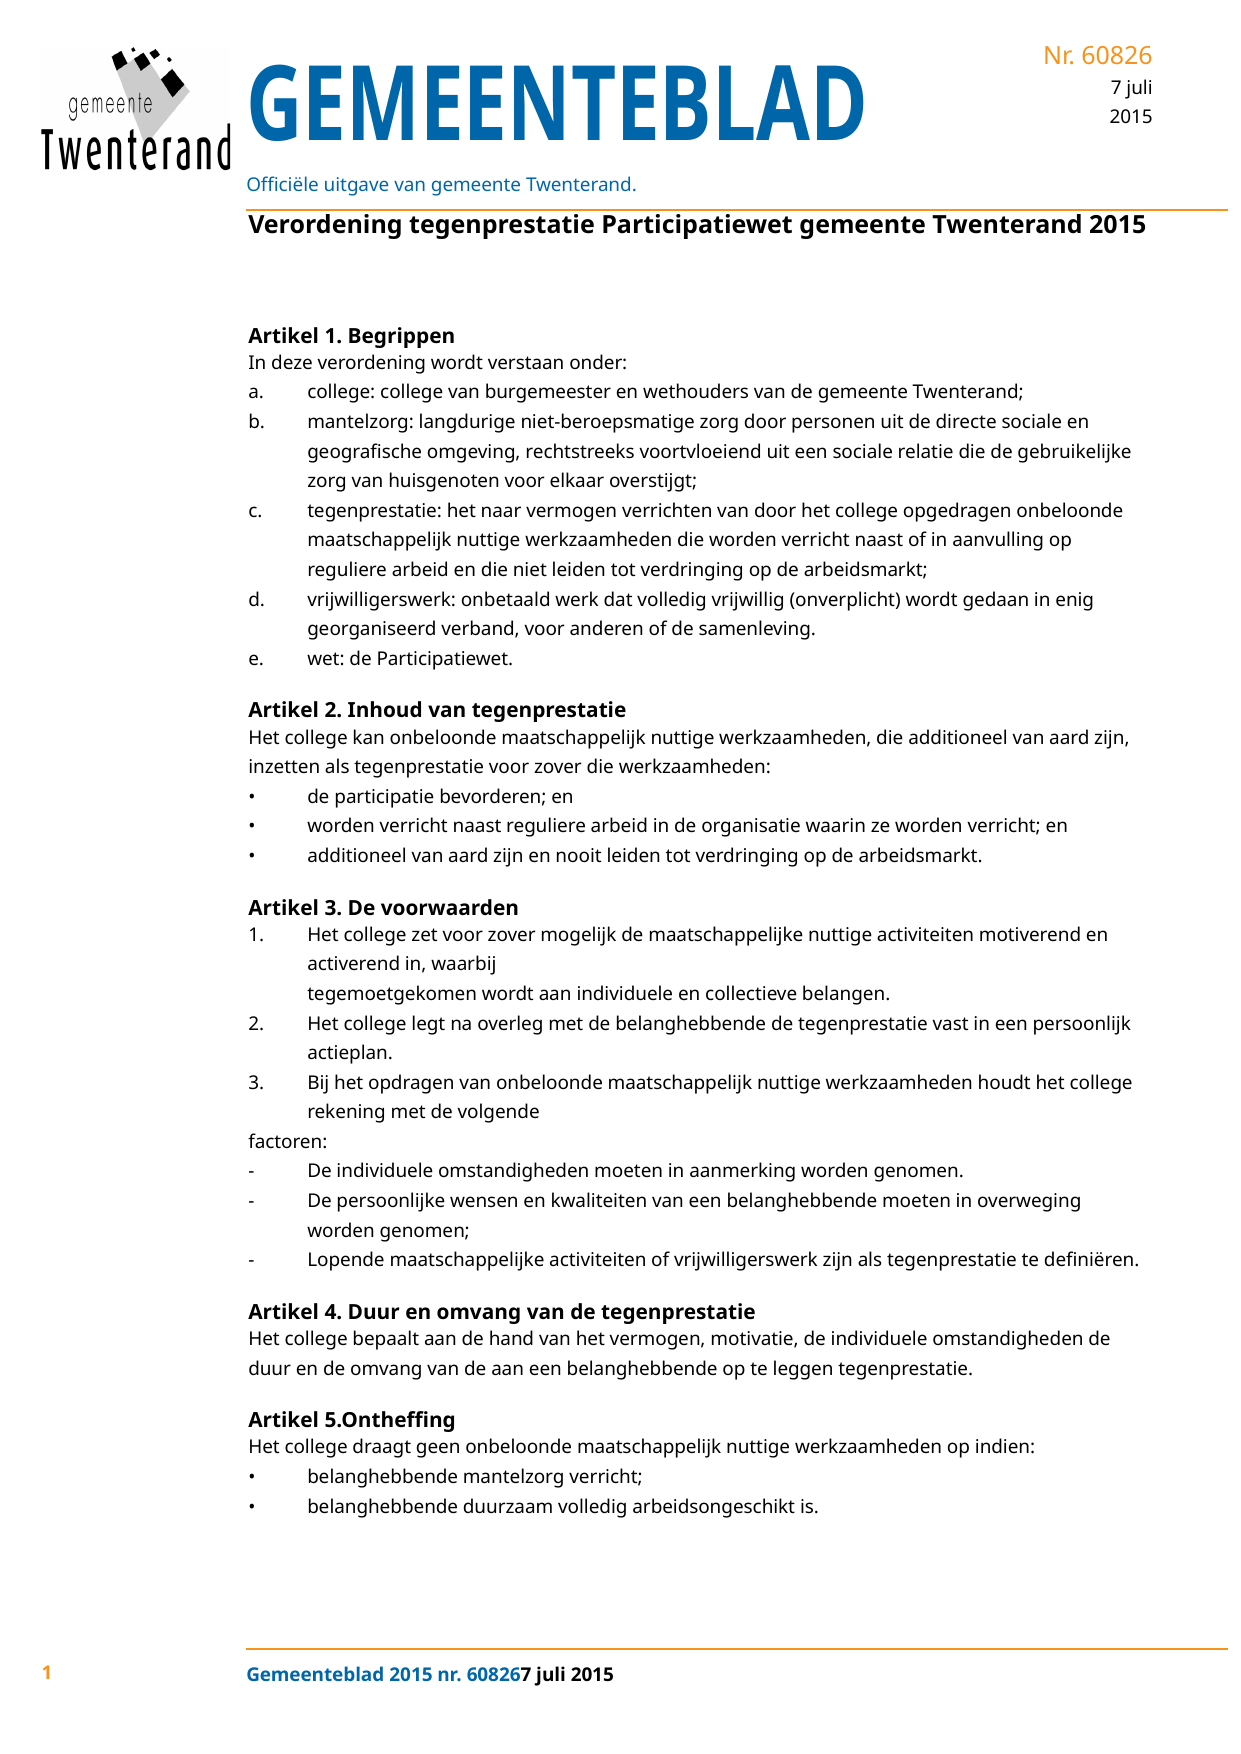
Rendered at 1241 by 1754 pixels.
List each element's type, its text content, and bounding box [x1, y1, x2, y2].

text Het college draagt geen onbeloonde maatschappelijk nuttige werkzaamheden op indien: [248, 1434, 1152, 1459]
list De individuele omstandigheden moeten in aanmerking worden genomen. [248, 1158, 1152, 1183]
list belanghebbende duurzaam volledig arbeidsongeschikt is. [248, 1493, 1152, 1519]
list De persoonlijke wensen en kwaliteiten van een belanghebbende moeten in overweging worden genomen; [248, 1187, 1152, 1243]
text Artikel 3. De voorwaarden [248, 893, 1152, 921]
text factoren: [248, 1128, 1152, 1154]
text Artikel 1. Begrippen [248, 321, 1152, 349]
text Artikel 5.Ontheffing [248, 1405, 1152, 1434]
text Artikel 4. Duur en omvang van de tegenprestatie [248, 1297, 1152, 1325]
list wet: de Participatiewet. [248, 645, 1152, 671]
text Verordening tegenprestatie Participatiewet gemeente Twenterand 2015 [248, 211, 1152, 241]
list Lopende maatschappelijke activiteiten of vrijwilligerswerk zijn als tegenprestatie te definiëren. [248, 1246, 1152, 1272]
text Het college kan onbeloonde maatschappelijk nuttige werkzaamheden, die additioneel van aard zijn, inzetten als tegenprestatie voor zover die werkzaamheden: [248, 724, 1152, 779]
list Bij het opdragen van onbeloonde maatschappelijk nuttige werkzaamheden houdt het college rekening met de volgende [248, 1069, 1152, 1124]
list worden verricht naast reguliere arbeid in de organisatie waarin ze worden verricht; en [248, 813, 1152, 838]
list belanghebbende mantelzorg verricht; [248, 1463, 1152, 1489]
list Het college zet voor zover mogelijk de maatschappelijke nuttige activiteiten motiverend en activerend in, waarbij [248, 921, 1152, 976]
list Het college legt na overleg met de belanghebbende de tegenprestatie vast in een persoonlijk actieplan. [248, 1010, 1152, 1065]
list de participatie bevorderen; en [248, 783, 1152, 809]
list additioneel van aard zijn en nooit leiden tot verdringing op de arbeidsmarkt. [248, 842, 1152, 868]
list mantelzorg: langdurige niet-beroepsmatige zorg door personen uit de directe sociale en geografische omgeving, rechtstreeks voortvloeiend uit een sociale relatie die de gebruikelijke zorg van huisgenoten voor elkaar overstijgt; [248, 408, 1152, 493]
list tegenprestatie: het naar vermogen verrichten van door het college opgedragen onbeloonde maatschappelijk nuttige werkzaamheden die worden verricht naast of in aanvulling op reguliere arbeid en die niet leiden tot verdringing op de arbeidsmarkt; [248, 497, 1152, 582]
list tegemoetgekomen wordt aan individuele en collectieve belangen. [248, 980, 1152, 1006]
text In deze verordening wordt verstaan onder: [248, 349, 1152, 375]
text Artikel 2. Inhoud van tegenprestatie [248, 695, 1152, 724]
picture [41, 47, 231, 172]
list vrijwilligerswerk: onbetaald werk dat volledig vrijwillig (onverplicht) wordt gedaan in enig georganiseerd verband, voor anderen of de samenleving. [248, 586, 1152, 641]
list college: college van burgemeester en wethouders van de gemeente Twenterand; [248, 379, 1152, 404]
text Het college bepaalt aan de hand van het vermogen, motivatie, de individuele omstandigheden de duur en de omvang van de aan een belanghebbende op te leggen tegenprestatie. [248, 1325, 1152, 1381]
